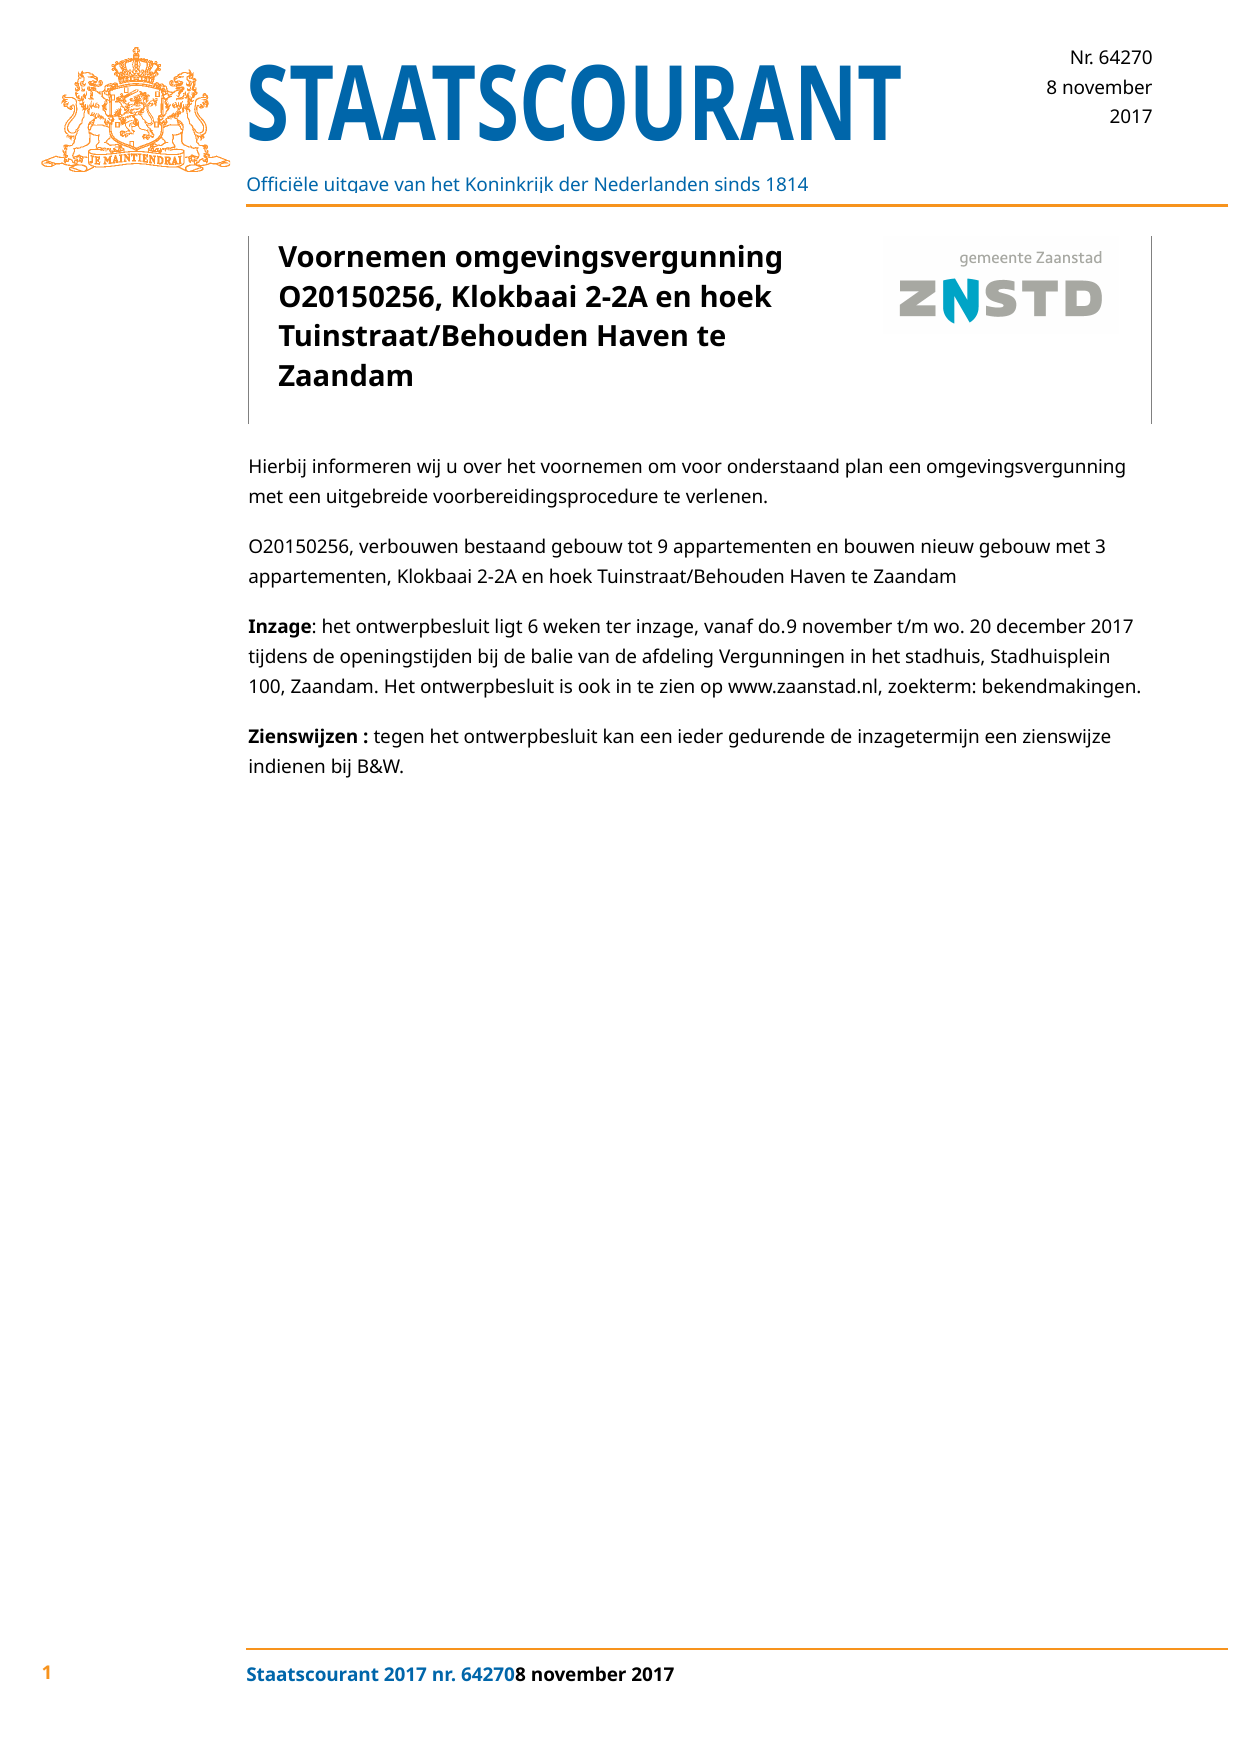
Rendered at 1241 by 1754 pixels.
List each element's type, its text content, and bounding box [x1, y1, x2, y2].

table_header Voornemen omgevingsvergunning O20150256, Klokbaai 2-2A en hoek Tuinstraat/Behouden Haven te Zaandam [249, 236, 850, 424]
text Zienswijzen : tegen het ontwerpbesluit kan een ieder gedurende de inzagetermijn een zienswijze indienen bij B&W. [248, 723, 1152, 778]
table_header [850, 236, 1151, 424]
picture [41, 47, 231, 172]
text O20150256, verbouwen bestaand gebouw tot 9 appartementen en bouwen nieuw gebouw met 3 appartementen, Klokbaai 2-2A en hoek Tuinstraat/Behouden Haven te Zaandam [248, 534, 1152, 589]
text Hierbij informeren wij u over het voornemen om voor onderstaand plan een omgevingsvergunning met een uitgebreide voorbereidingsprocedure te verlenen. [248, 454, 1152, 509]
text Inzage: het ontwerpbesluit ligt 6 weken ter inzage, vanaf do.9 november t/m wo. 20 december 2017 tijdens de openingstijden bij de balie van de afdeling Vergunningen in het stadhuis, Stadhuisplein 100, Zaandam. Het ontwerpbesluit is ook in te zien op www.zaanstad.nl, zoekterm: bekendmakingen. [248, 614, 1152, 698]
picture [882, 236, 1119, 334]
